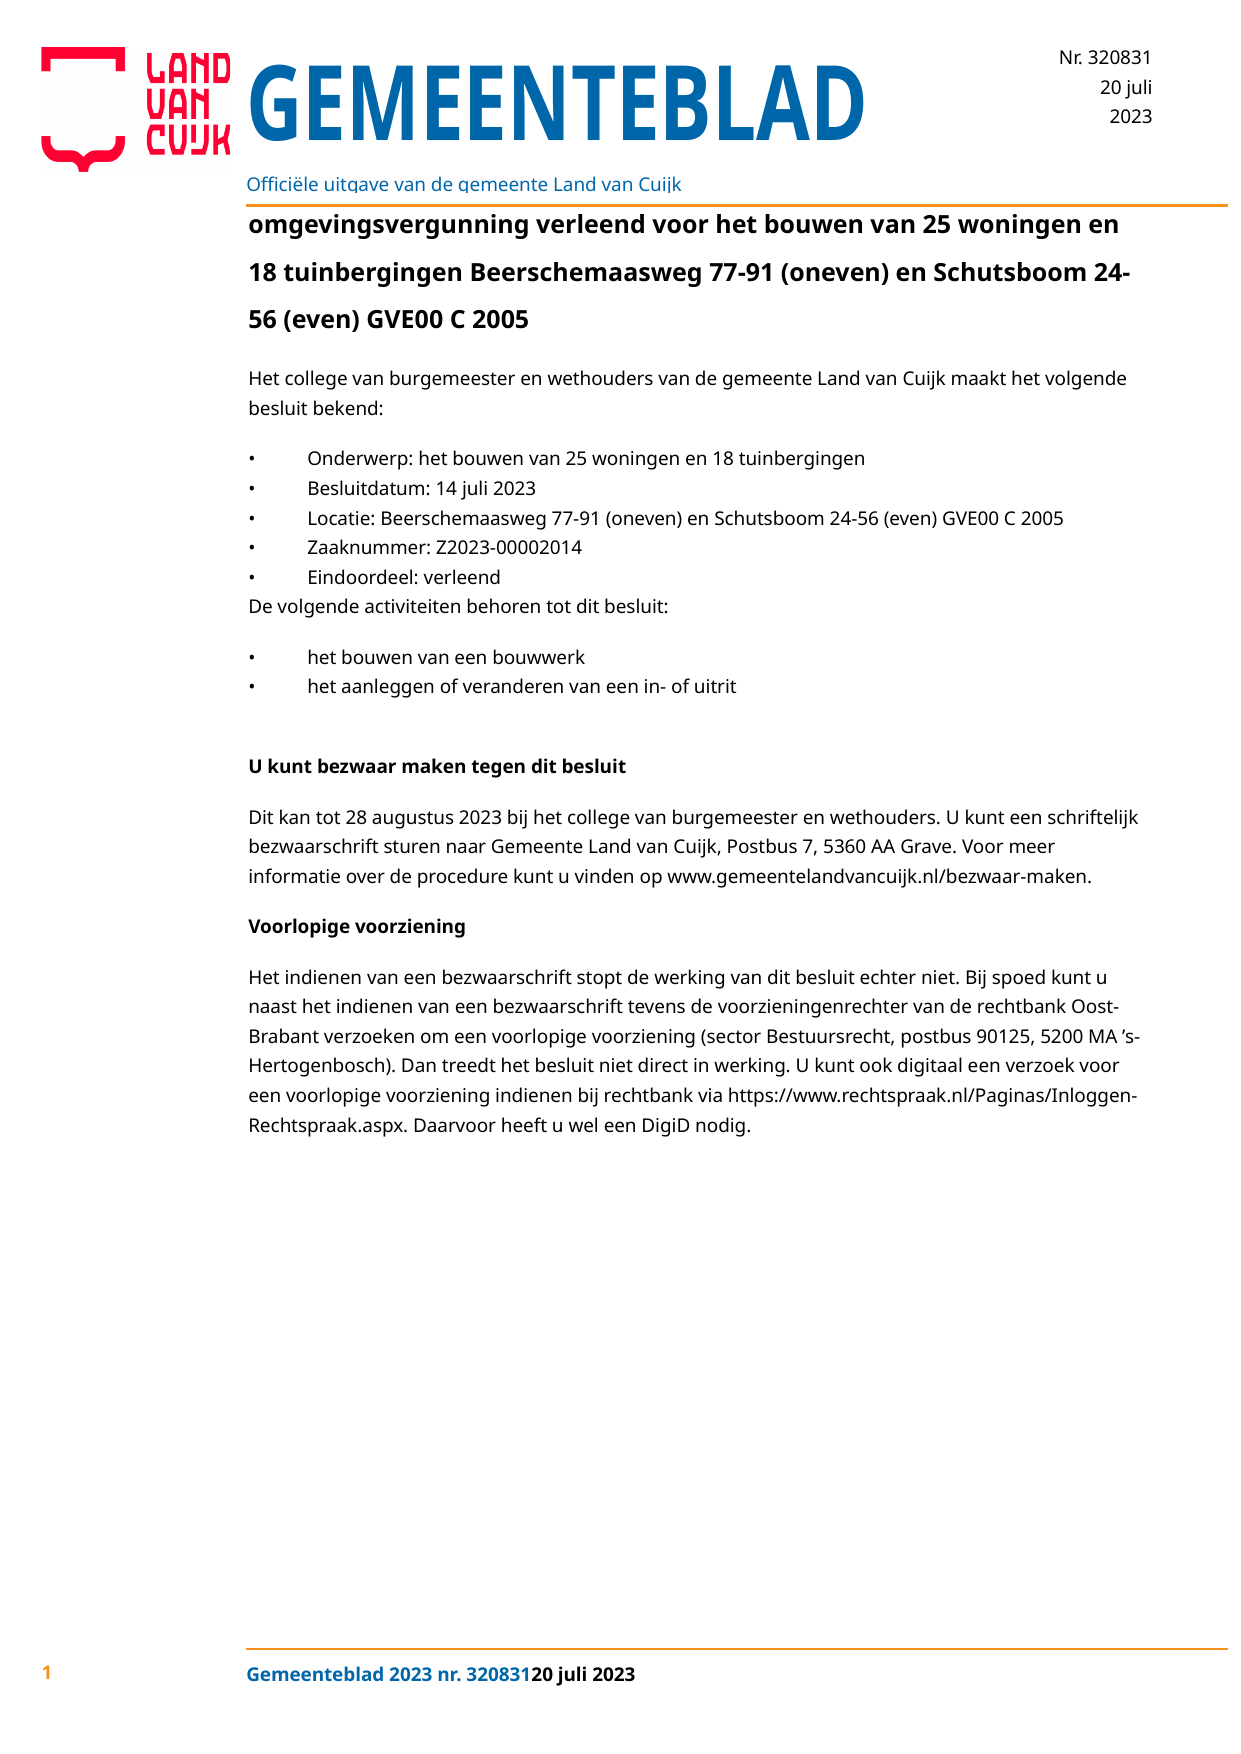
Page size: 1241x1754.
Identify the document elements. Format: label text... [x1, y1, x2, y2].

picture [41, 47, 231, 172]
list Locatie: Beerschemaasweg 77-91 (oneven) en Schutsboom 24-56 (even) GVE00 C 2005 [248, 505, 1152, 530]
text Dit kan tot 28 augustus 2023 bij het college van burgemeester en wethouders. U kunt een schriftelijk bezwaarschrift sturen naar Gemeente Land van Cuijk, Postbus 7, 5360 AA Grave. Voor meer informatie over de procedure kunt u vinden op www.gemeentelandvancuijk.nl/bezwaar-maken. [248, 804, 1152, 889]
text Het college van burgemeester en wethouders van de gemeente Land van Cuijk maakt het volgende besluit bekend: [248, 366, 1152, 421]
text U kunt bezwaar maken tegen dit besluit [248, 753, 1152, 779]
text De volgende activiteiten behoren tot dit besluit: [248, 593, 1152, 619]
list Onderwerp: het bouwen van 25 woningen en 18 tuinbergingen [248, 446, 1152, 471]
text Het indienen van een bezwaarschrift stopt de werking van dit besluit echter niet. Bij spoed kunt u naast het indienen van een bezwaarschrift tevens de voorzieningenrechter van de rechtbank Oost-Brabant verzoeken om een voorlopige voorziening (sector Bestuursrecht, postbus 90125, 5200 MA ’s-Hertogenbosch). Dan treedt het besluit niet direct in werking. U kunt ook digitaal een verzoek voor een voorlopige voorziening indienen bij rechtbank via https://www.rechtspraak.nl/Paginas/Inloggen-Rechtspraak.aspx. Daarvoor heeft u wel een DigiD nodig. [248, 964, 1152, 1137]
text Voorlopige voorziening [248, 913, 1152, 939]
text omgevingsvergunning verleend voor het bouwen van 25 woningen en 18 tuinbergingen Beerschemaasweg 77-91 (oneven) en Schutsboom 24-56 (even) GVE00 C 2005 [248, 207, 1152, 336]
list het aanleggen of veranderen van een in- of uitrit [248, 673, 1152, 699]
list Eindoordeel: verleend [248, 564, 1152, 589]
list Besluitdatum: 14 juli 2023 [248, 475, 1152, 501]
list Zaaknummer: Z2023-00002014 [248, 534, 1152, 560]
list het bouwen van een bouwwerk [248, 644, 1152, 669]
